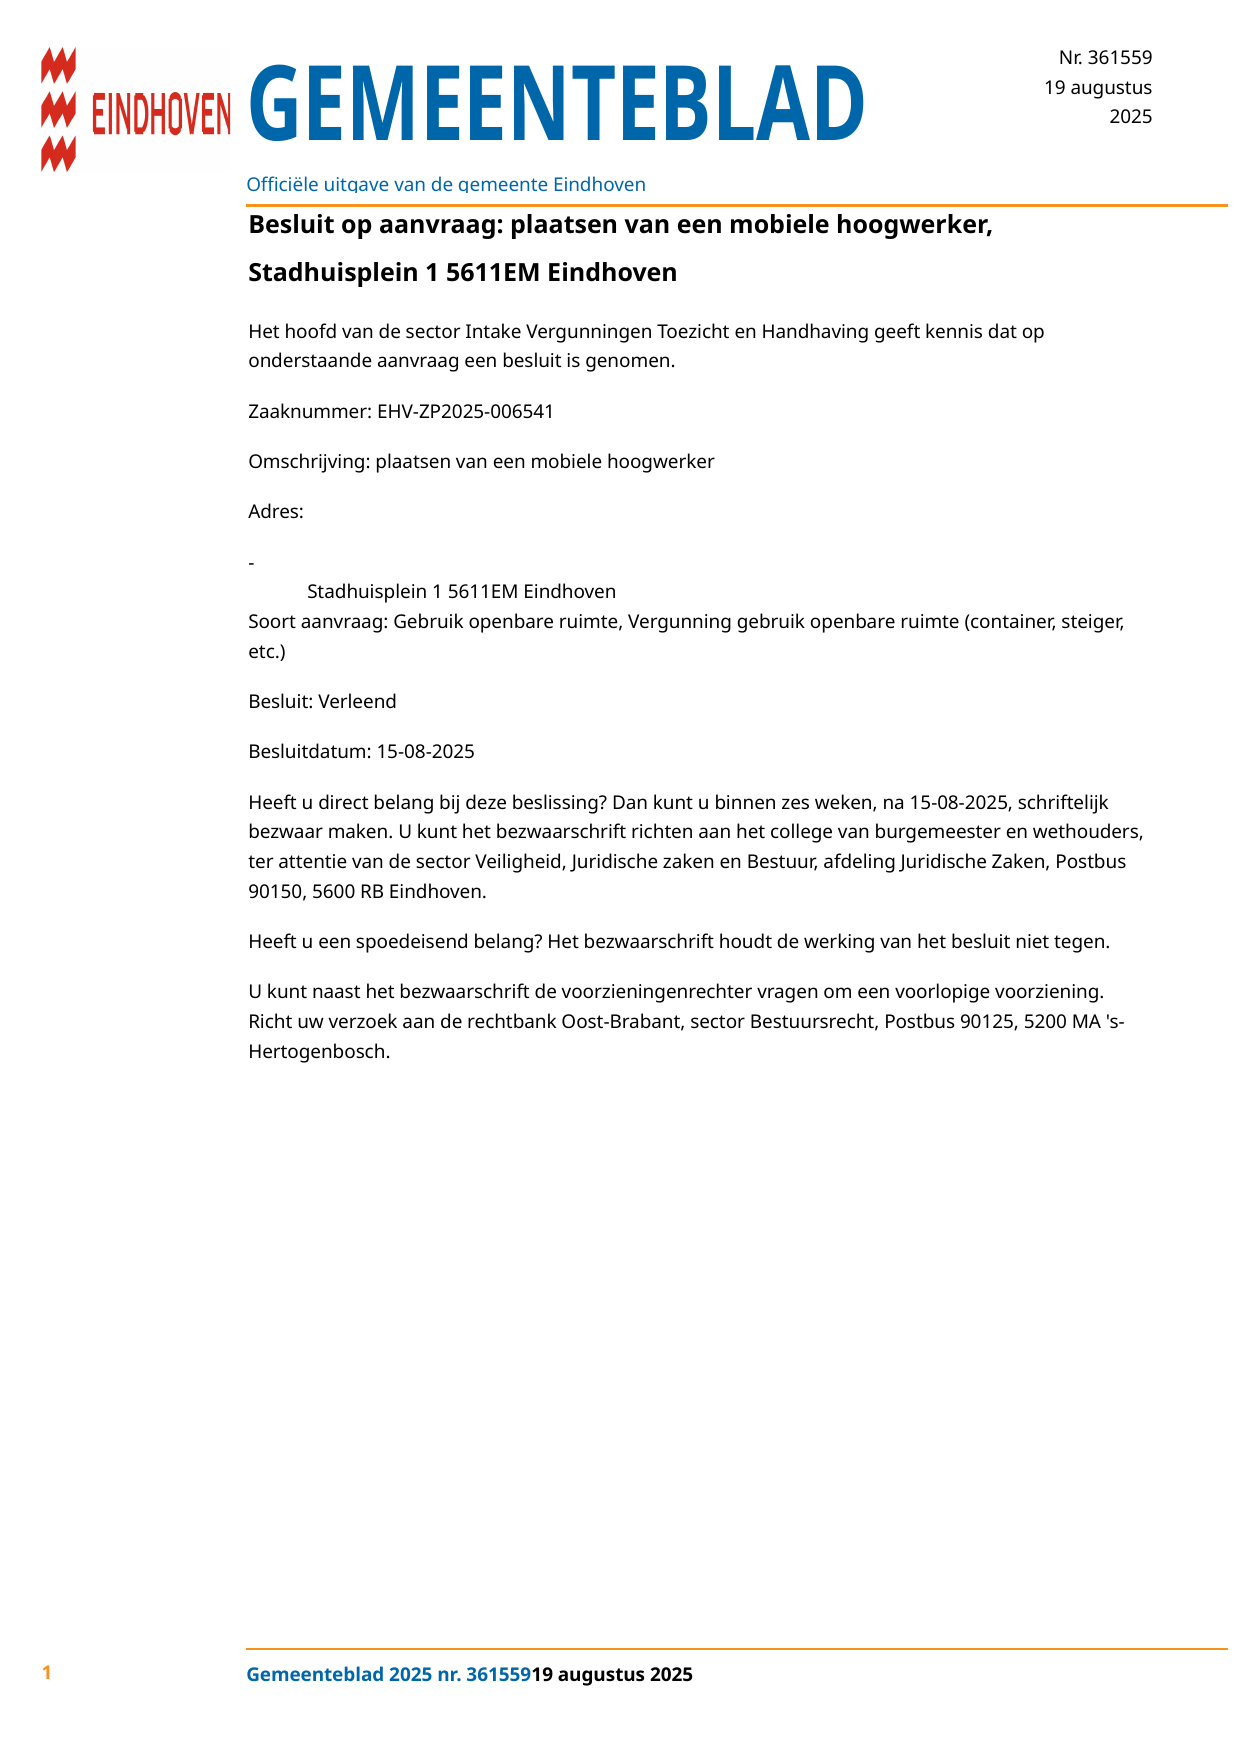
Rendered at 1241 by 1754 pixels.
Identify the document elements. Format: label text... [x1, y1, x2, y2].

text Zaaknummer: EHV-ZP2025-006541 [248, 398, 1152, 424]
text Heeft u direct belang bij deze beslissing? Dan kunt u binnen zes weken, na 15-08-2025, schriftelijk bezwaar maken. U kunt het bezwaarschrift richten aan het college van burgemeester en wethouders, ter attentie van de sector Veiligheid, Juridische zaken en Bestuur, afdeling Juridische Zaken, Postbus 90150, 5600 RB Eindhoven. [248, 789, 1152, 904]
text Besluit: Verleend [248, 688, 1152, 714]
text Soort aanvraag: Gebruik openbare ruimte, Vergunning gebruik openbare ruimte (container, steiger, etc.) [248, 608, 1152, 664]
text Besluit op aanvraag: plaatsen van een mobiele hoogwerker, Stadhuisplein 1 5611EM Eindhoven [248, 207, 1152, 288]
text Adres: [248, 499, 1152, 524]
picture [41, 47, 231, 172]
list Stadhuisplein 1 5611EM Eindhoven [248, 579, 1152, 604]
text U kunt naast het bezwaarschrift de voorzieningenrechter vragen om een voorlopige voorziening. Richt uw verzoek aan de rechtbank Oost-Brabant, sector Bestuursrecht, Postbus 90125, 5200 MA 's-Hertogenbosch. [248, 979, 1152, 1064]
text Omschrijving: plaatsen van een mobiele hoogwerker [248, 448, 1152, 474]
text Heeft u een spoedeisend belang? Het bezwaarschrift houdt de werking van het besluit niet tegen. [248, 928, 1152, 954]
text Besluitdatum: 15-08-2025 [248, 739, 1152, 764]
text Het hoofd van de sector Intake Vergunningen Toezicht en Handhaving geeft kennis dat op onderstaande aanvraag een besluit is genomen. [248, 318, 1152, 373]
